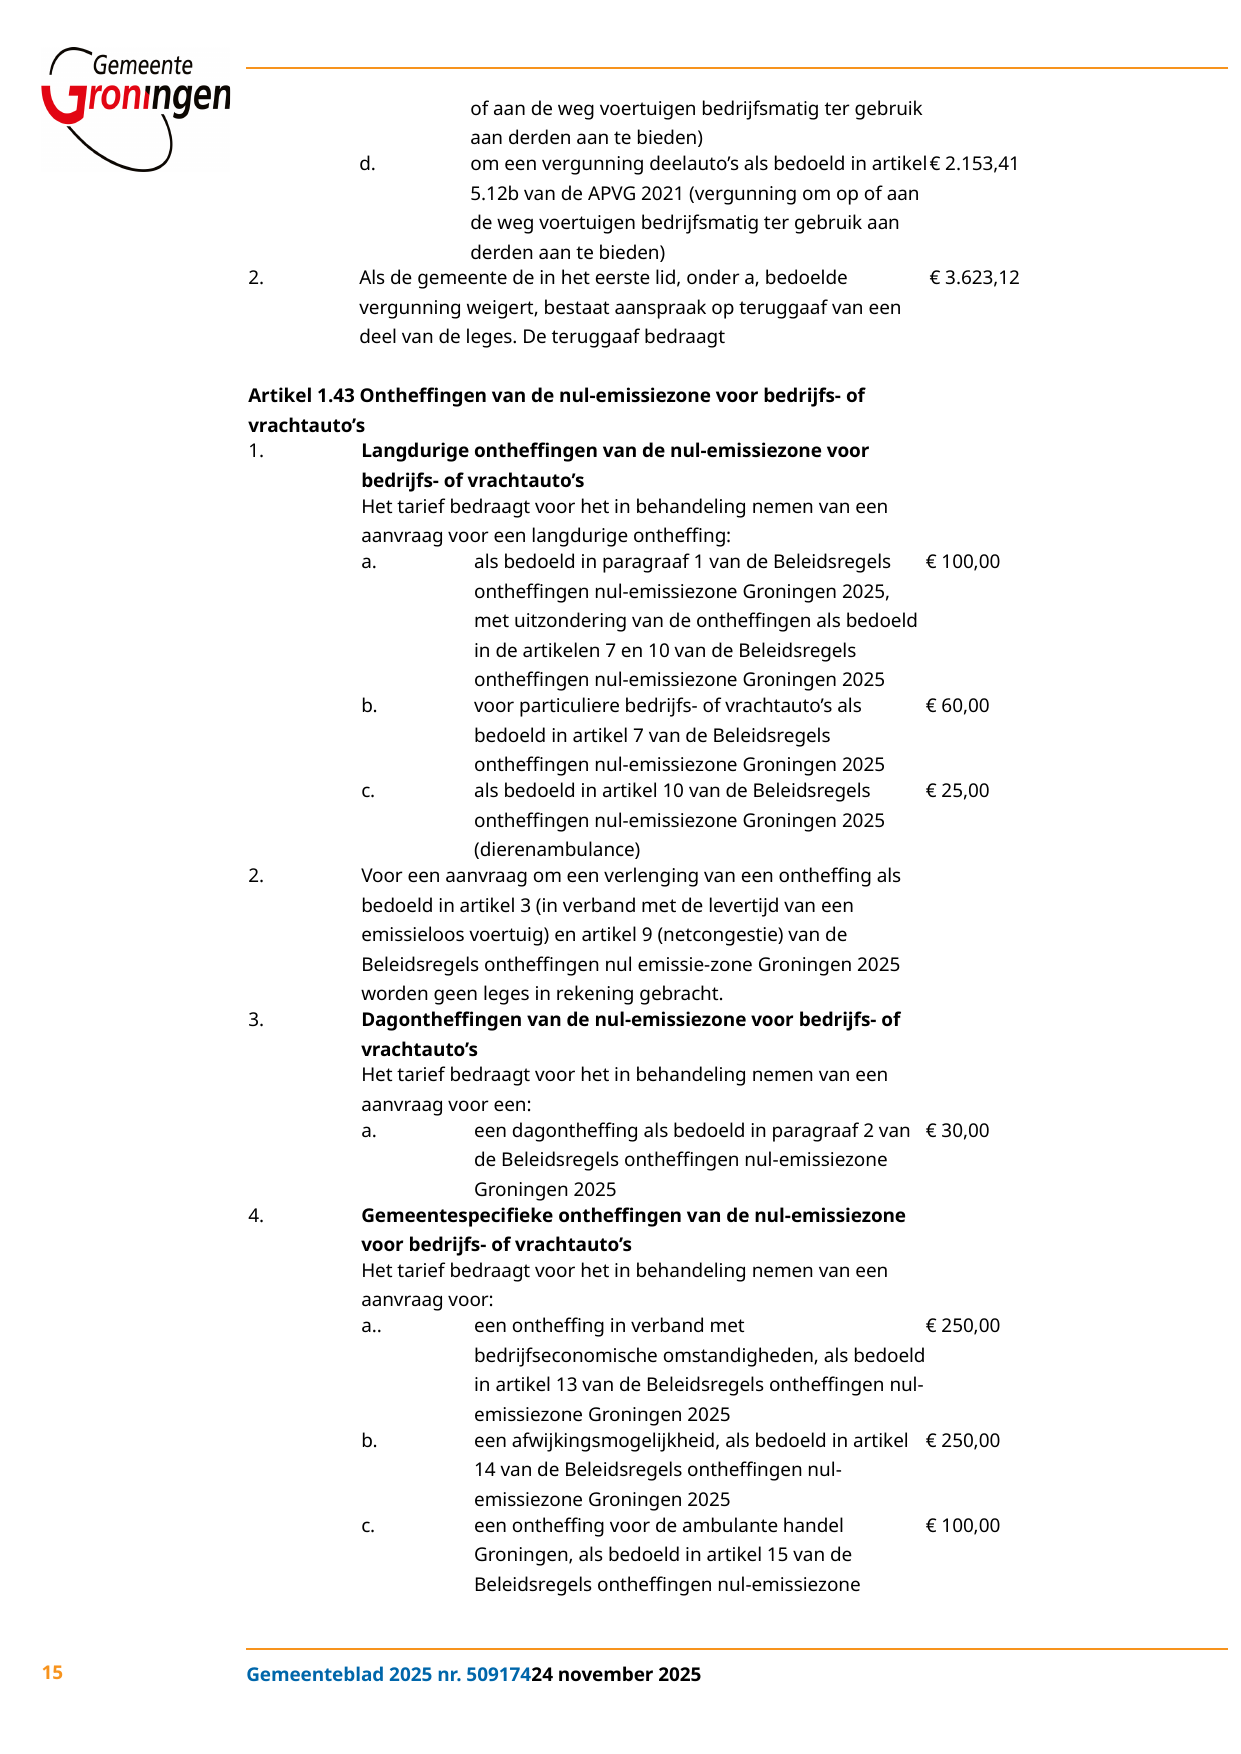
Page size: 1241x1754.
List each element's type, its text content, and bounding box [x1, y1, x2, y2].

table_cell € 250,00 [926, 1427, 1152, 1512]
table_cell [926, 1006, 1152, 1062]
table_cell [248, 548, 361, 692]
table_cell [926, 1257, 1152, 1312]
table_cell of aan de weg voertuigen bedrijfsmatig ter gebruik aan derden aan te bieden) [470, 95, 929, 150]
table_cell een dagontheffing als bedoeld in paragraaf 2 van de Beleidsregels ontheffingen nul-emissiezone Groningen 2025 [474, 1117, 926, 1202]
table_cell [248, 1427, 361, 1512]
table_cell [248, 693, 361, 777]
table_cell a.. [361, 1313, 474, 1427]
table_cell [926, 438, 1152, 493]
table_cell [926, 862, 1152, 1006]
table_cell [248, 1257, 361, 1312]
table_cell [926, 1062, 1152, 1117]
table_cell Voor een aanvraag om een verlenging van een ontheffing als bedoeld in artikel 3 (in verband met de levertijd van een emissieloos voertuig) en artikel 9 (netcongestie) van de Beleidsregels ontheffingen nul emissie-zone Groningen 2025 worden geen leges in rekening gebracht. [361, 862, 926, 1006]
table_cell een ontheffing voor de ambulante handel Groningen, als bedoeld in artikel 15 van de Beleidsregels ontheffingen nul-emissiezone [474, 1512, 926, 1597]
table_cell € 25,00 [926, 777, 1152, 862]
table_cell 2. [248, 862, 361, 1006]
table_cell € 30,00 [926, 1117, 1152, 1202]
table_cell [248, 1313, 361, 1427]
table_cell 2. [248, 265, 359, 349]
table_cell Als de gemeente de in het eerste lid, onder a, bedoelde vergunning weigert, bestaat aanspraak op teruggaaf van een deel van de leges. De teruggaaf bedraagt [359, 265, 929, 349]
table_cell Dagontheffingen van de nul-emissiezone voor bedrijfs- of vrachtauto’s [361, 1006, 926, 1062]
table_cell Langdurige ontheffingen van de nul-emissiezone voor bedrijfs- of vrachtauto’s [361, 438, 926, 493]
table_cell € 100,00 [926, 548, 1152, 692]
table_cell [248, 150, 359, 264]
table_cell b. [361, 1427, 474, 1512]
table_cell € 2.153,41 [929, 150, 1152, 264]
table_cell als bedoeld in paragraaf 1 van de Beleidsregels ontheffingen nul-emissiezone Groningen 2025, met uitzondering van de ontheffingen als bedoeld in de artikelen 7 en 10 van de Beleidsregels ontheffingen nul-emissiezone Groningen 2025 [474, 548, 926, 692]
table_cell 3. [248, 1006, 361, 1062]
table_cell een afwijkingsmogelijkheid, als bedoeld in artikel 14 van de Beleidsregels ontheffingen nul-emissiezone Groningen 2025 [474, 1427, 926, 1512]
table_cell Het tarief bedraagt voor het in behandeling nemen van een aanvraag voor een langdurige ontheffing: [361, 493, 926, 548]
table_cell [248, 1512, 361, 1597]
table_cell [929, 95, 1152, 150]
table_cell Het tarief bedraagt voor het in behandeling nemen van een aanvraag voor een: [361, 1062, 926, 1117]
table_cell a. [361, 1117, 474, 1202]
table_cell c. [361, 777, 474, 862]
table_header [926, 383, 1152, 438]
table_cell [926, 1202, 1152, 1257]
table_cell € 100,00 [926, 1512, 1152, 1597]
table_cell 4. [248, 1202, 361, 1257]
table_cell Het tarief bedraagt voor het in behandeling nemen van een aanvraag voor: [361, 1257, 926, 1312]
table_cell [248, 95, 359, 150]
table_cell € 60,00 [926, 693, 1152, 777]
table_cell € 3.623,12 [929, 265, 1152, 349]
table_cell [359, 95, 470, 150]
table_cell b. [361, 693, 474, 777]
table_cell [248, 493, 361, 548]
table_cell [248, 1117, 361, 1202]
table_cell om een vergunning deelauto’s als bedoeld in artikel 5.12b van de APVG 2021 (vergunning om op of aan de weg voertuigen bedrijfsmatig ter gebruik aan derden aan te bieden) [470, 150, 929, 264]
table_cell c. [361, 1512, 474, 1597]
table_cell als bedoeld in artikel 10 van de Beleidsregels ontheffingen nul-emissiezone Groningen 2025 (dierenambulance) [474, 777, 926, 862]
table_cell [248, 777, 361, 862]
table_cell a. [361, 548, 474, 692]
table_cell 1. [248, 438, 361, 493]
picture [41, 47, 231, 172]
table_cell Gemeentespecifieke ontheffingen van de nul-emissiezone voor bedrijfs- of vrachtauto’s [361, 1202, 926, 1257]
table_cell € 250,00 [926, 1313, 1152, 1427]
table_cell voor particuliere bedrijfs- of vrachtauto’s als bedoeld in artikel 7 van de Beleidsregels ontheffingen nul-emissiezone Groningen 2025 [474, 693, 926, 777]
table_header Artikel 1.43 Ontheffingen van de nul-emissiezone voor bedrijfs- of vrachtauto’s [248, 383, 926, 438]
table_cell een ontheffing in verband met bedrijfseconomische omstandigheden, als bedoeld in artikel 13 van de Beleidsregels ontheffingen nul-emissiezone Groningen 2025 [474, 1313, 926, 1427]
table_cell d. [359, 150, 470, 264]
table_cell [926, 493, 1152, 548]
table_cell [248, 1062, 361, 1117]
